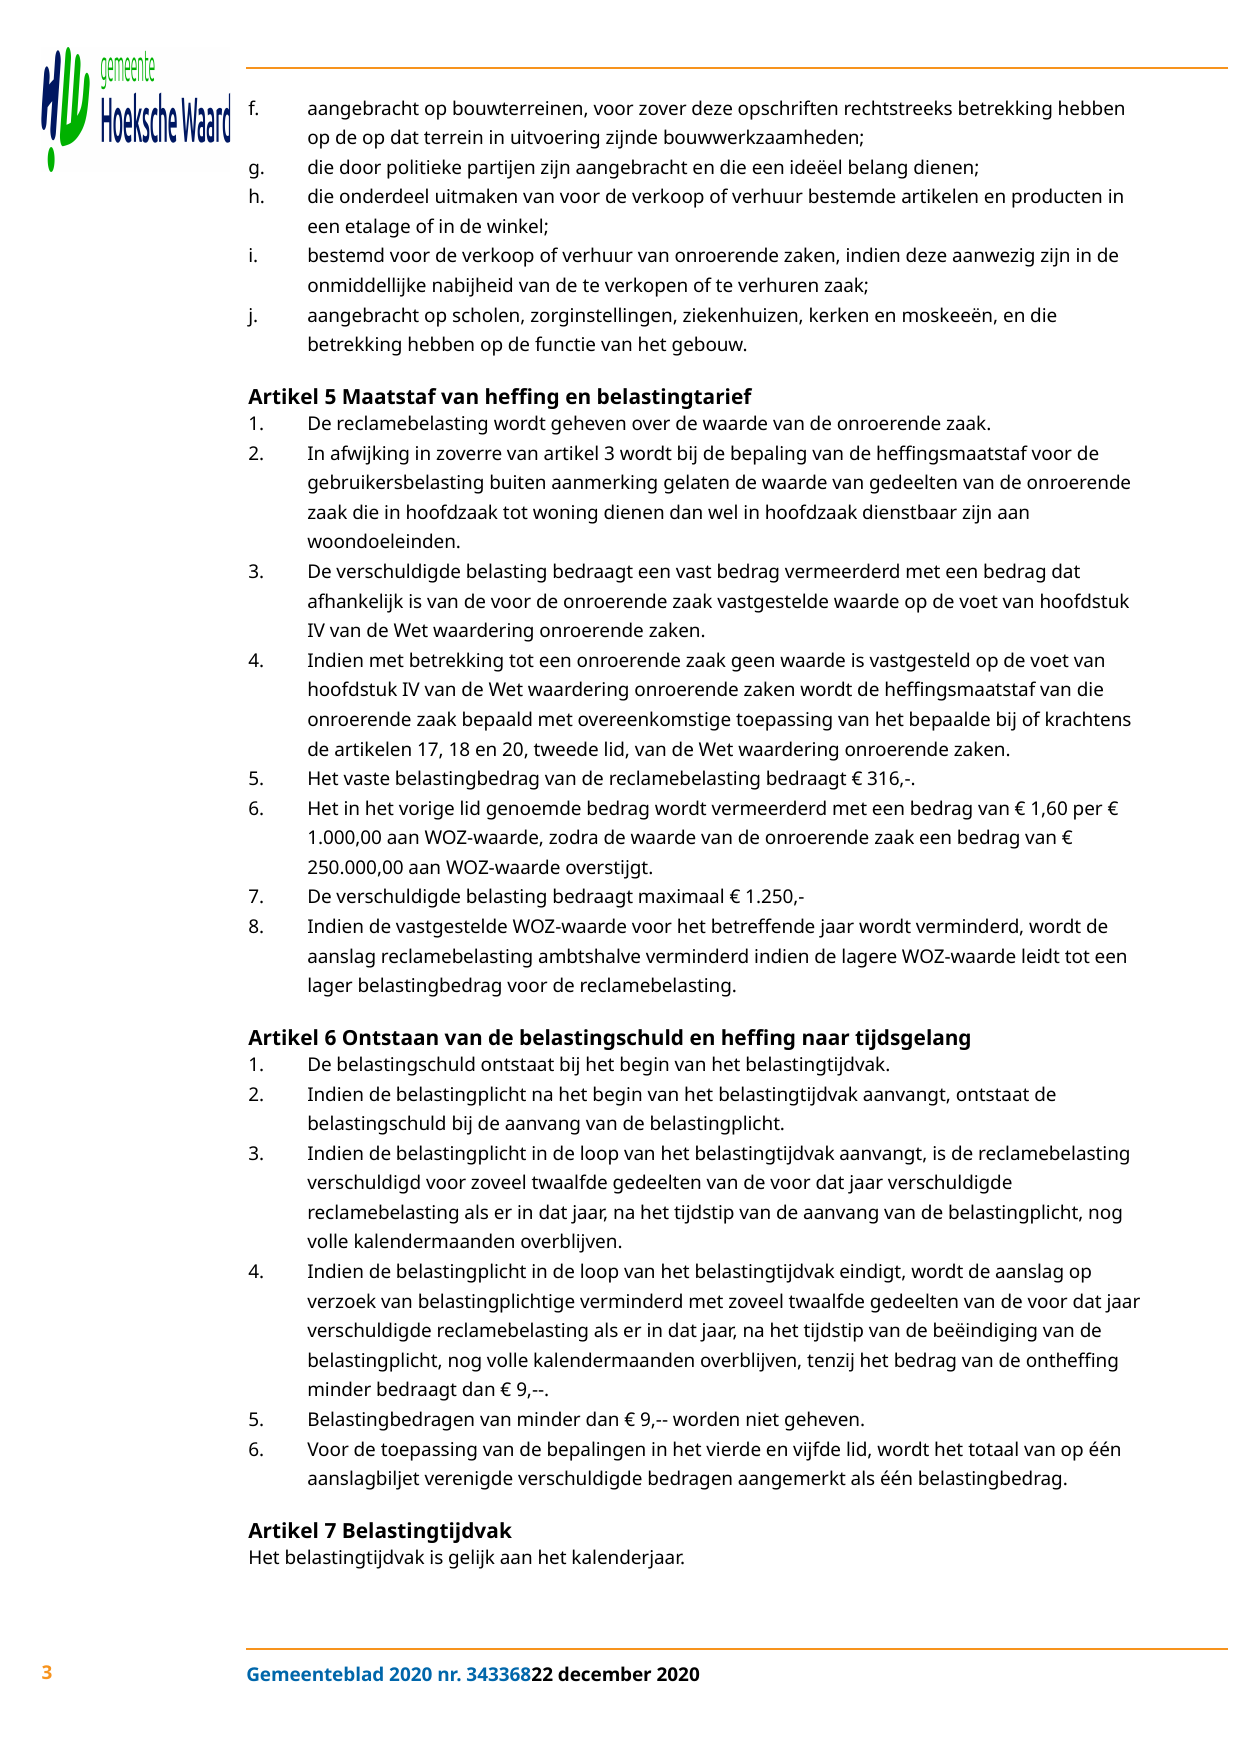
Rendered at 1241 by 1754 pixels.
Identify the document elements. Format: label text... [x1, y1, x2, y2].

text Het belastingtijdvak is gelijk aan het kalenderjaar. [248, 1544, 1152, 1570]
list Indien de belastingplicht in de loop van het belastingtijdvak aanvangt, is de reclamebelasting verschuldigd voor zoveel twaalfde gedeelten van de voor dat jaar verschuldigde reclamebelasting als er in dat jaar, na het tijdstip van de aanvang van de belastingplicht, nog volle kalendermaanden overblijven. [248, 1140, 1152, 1254]
list Indien de belastingplicht na het begin van het belastingtijdvak aanvangt, ontstaat de belastingschuld bij de aanvang van de belastingplicht. [248, 1081, 1152, 1136]
list Belastingbedragen van minder dan € 9,-- worden niet geheven. [248, 1406, 1152, 1432]
list De belastingschuld ontstaat bij het begin van het belastingtijdvak. [248, 1051, 1152, 1077]
list De verschuldigde belasting bedraagt maximaal € 1.250,- [248, 884, 1152, 909]
list die door politieke partijen zijn aangebracht en die een ideëel belang dienen; [248, 154, 1152, 180]
text Artikel 5 Maatstaf van heffing en belastingtarief [248, 382, 1152, 410]
list Het vaste belastingbedrag van de reclamebelasting bedraagt € 316,-. [248, 765, 1152, 791]
list De verschuldigde belasting bedraagt een vast bedrag vermeerderd met een bedrag dat afhankelijk is van de voor de onroerende zaak vastgestelde waarde op de voet van hoofdstuk IV van de Wet waardering onroerende zaken. [248, 558, 1152, 643]
list Voor de toepassing van de bepalingen in het vierde en vijfde lid, wordt het totaal van op één aanslagbiljet verenigde verschuldigde bedragen aangemerkt als één belastingbedrag. [248, 1436, 1152, 1491]
list In afwijking in zoverre van artikel 3 wordt bij de bepaling van de heffingsmaatstaf voor de gebruikersbelasting buiten aanmerking gelaten de waarde van gedeelten van de onroerende zaak die in hoofdzaak tot woning dienen dan wel in hoofdzaak dienstbaar zijn aan woondoeleinden. [248, 440, 1152, 554]
text Artikel 7 Belastingtijdvak [248, 1516, 1152, 1544]
list Het in het vorige lid genoemde bedrag wordt vermeerderd met een bedrag van € 1,60 per € 1.000,00 aan WOZ-waarde, zodra de waarde van de onroerende zaak een bedrag van € 250.000,00 aan WOZ-waarde overstijgt. [248, 795, 1152, 880]
picture [41, 47, 231, 172]
text Artikel 6 Ontstaan van de belastingschuld en heffing naar tijdsgelang [248, 1023, 1152, 1051]
list die onderdeel uitmaken van voor de verkoop of verhuur bestemde artikelen en producten in een etalage of in de winkel; [248, 183, 1152, 239]
list bestemd voor de verkoop of verhuur van onroerende zaken, indien deze aanwezig zijn in de onmiddellijke nabijheid van de te verkopen of te verhuren zaak; [248, 243, 1152, 298]
list Indien de belastingplicht in de loop van het belastingtijdvak eindigt, wordt de aanslag op verzoek van belastingplichtige verminderd met zoveel twaalfde gedeelten van de voor dat jaar verschuldigde reclamebelasting als er in dat jaar, na het tijdstip van de beëindiging van de belastingplicht, nog volle kalendermaanden overblijven, tenzij het bedrag van de ontheffing minder bedraagt dan € 9,--. [248, 1258, 1152, 1402]
list Indien met betrekking tot een onroerende zaak geen waarde is vastgesteld op de voet van hoofdstuk IV van de Wet waardering onroerende zaken wordt de heffingsmaatstaf van die onroerende zaak bepaald met overeenkomstige toepassing van het bepaalde bij of krachtens de artikelen 17, 18 en 20, tweede lid, van de Wet waardering onroerende zaken. [248, 647, 1152, 761]
list Indien de vastgestelde WOZ-waarde voor het betreffende jaar wordt verminderd, wordt de aanslag reclamebelasting ambtshalve verminderd indien de lagere WOZ-waarde leidt tot een lager belastingbedrag voor de reclamebelasting. [248, 913, 1152, 998]
list aangebracht op bouwterreinen, voor zover deze opschriften rechtstreeks betrekking hebben op de op dat terrein in uitvoering zijnde bouwwerkzaamheden; [248, 95, 1152, 150]
list aangebracht op scholen, zorginstellingen, ziekenhuizen, kerken en moskeeën, en die betrekking hebben op de functie van het gebouw. [248, 302, 1152, 357]
list De reclamebelasting wordt geheven over de waarde van de onroerende zaak. [248, 410, 1152, 436]
